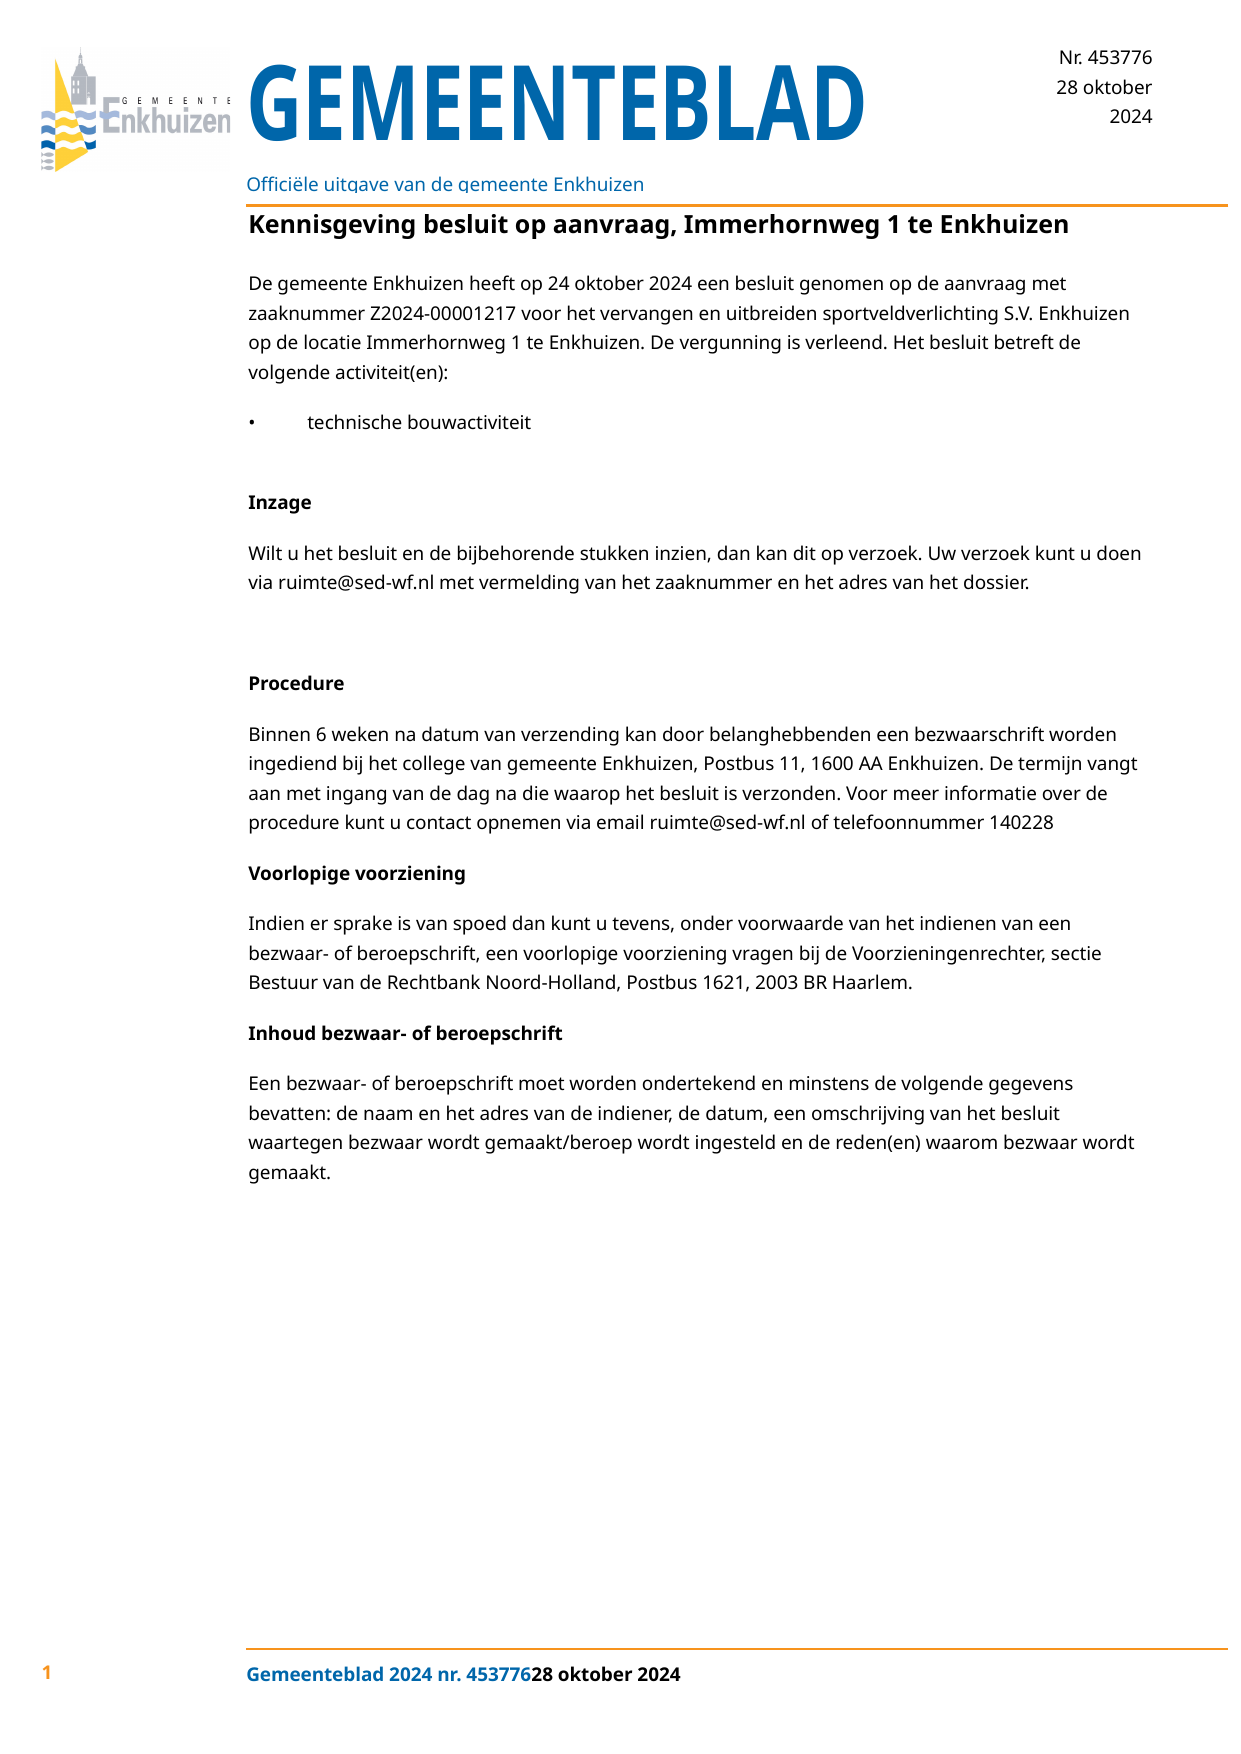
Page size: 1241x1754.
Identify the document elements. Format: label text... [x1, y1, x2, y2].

text Binnen 6 weken na datum van verzending kan door belanghebbenden een bezwaarschrift worden ingediend bij het college van gemeente Enkhuizen, Postbus 11, 1600 AA Enkhuizen. De termijn vangt aan met ingang van de dag na die waarop het besluit is verzonden. Voor meer informatie over de procedure kunt u contact opnemen via email ruimte@sed-wf.nl of telefoonnummer 140228 [248, 721, 1152, 835]
text Procedure [248, 670, 1152, 696]
picture [41, 47, 231, 172]
text Wilt u het besluit en de bijbehorende stukken inzien, dan kan dit op verzoek. Uw verzoek kunt u doen via ruimte@sed-wf.nl met vermelding van het zaaknummer en het adres van het dossier. [248, 540, 1152, 595]
list technische bouwactiviteit [248, 409, 1152, 435]
text Een bezwaar- of beroepschrift moet worden ondertekend en minstens de volgende gegevens bevatten: de naam en het adres van de indiener, de datum, een omschrijving van het besluit waartegen bezwaar wordt gemaakt/beroep wordt ingesteld en de reden(en) waarom bezwaar wordt gemaakt. [248, 1070, 1152, 1185]
text Kennisgeving besluit op aanvraag, Immerhornweg 1 te Enkhuizen [248, 207, 1152, 241]
text Voorlopige voorziening [248, 860, 1152, 886]
text Inhoud bezwaar- of beroepschrift [248, 1020, 1152, 1046]
text De gemeente Enkhuizen heeft op 24 oktober 2024 een besluit genomen op de aanvraag met zaaknummer Z2024-00001217 voor het vervangen en uitbreiden sportveldverlichting S.V. Enkhuizen op de locatie Immerhornweg 1 te Enkhuizen. De vergunning is verleend. Het besluit betreft de volgende activiteit(en): [248, 270, 1152, 385]
text Inzage [248, 489, 1152, 515]
text Indien er sprake is van spoed dan kunt u tevens, onder voorwaarde van het indienen van een bezwaar- of beroepschrift, een voorlopige voorziening vragen bij de Voorzieningenrechter, sectie Bestuur van de Rechtbank Noord-Holland, Postbus 1621, 2003 BR Haarlem. [248, 910, 1152, 995]
